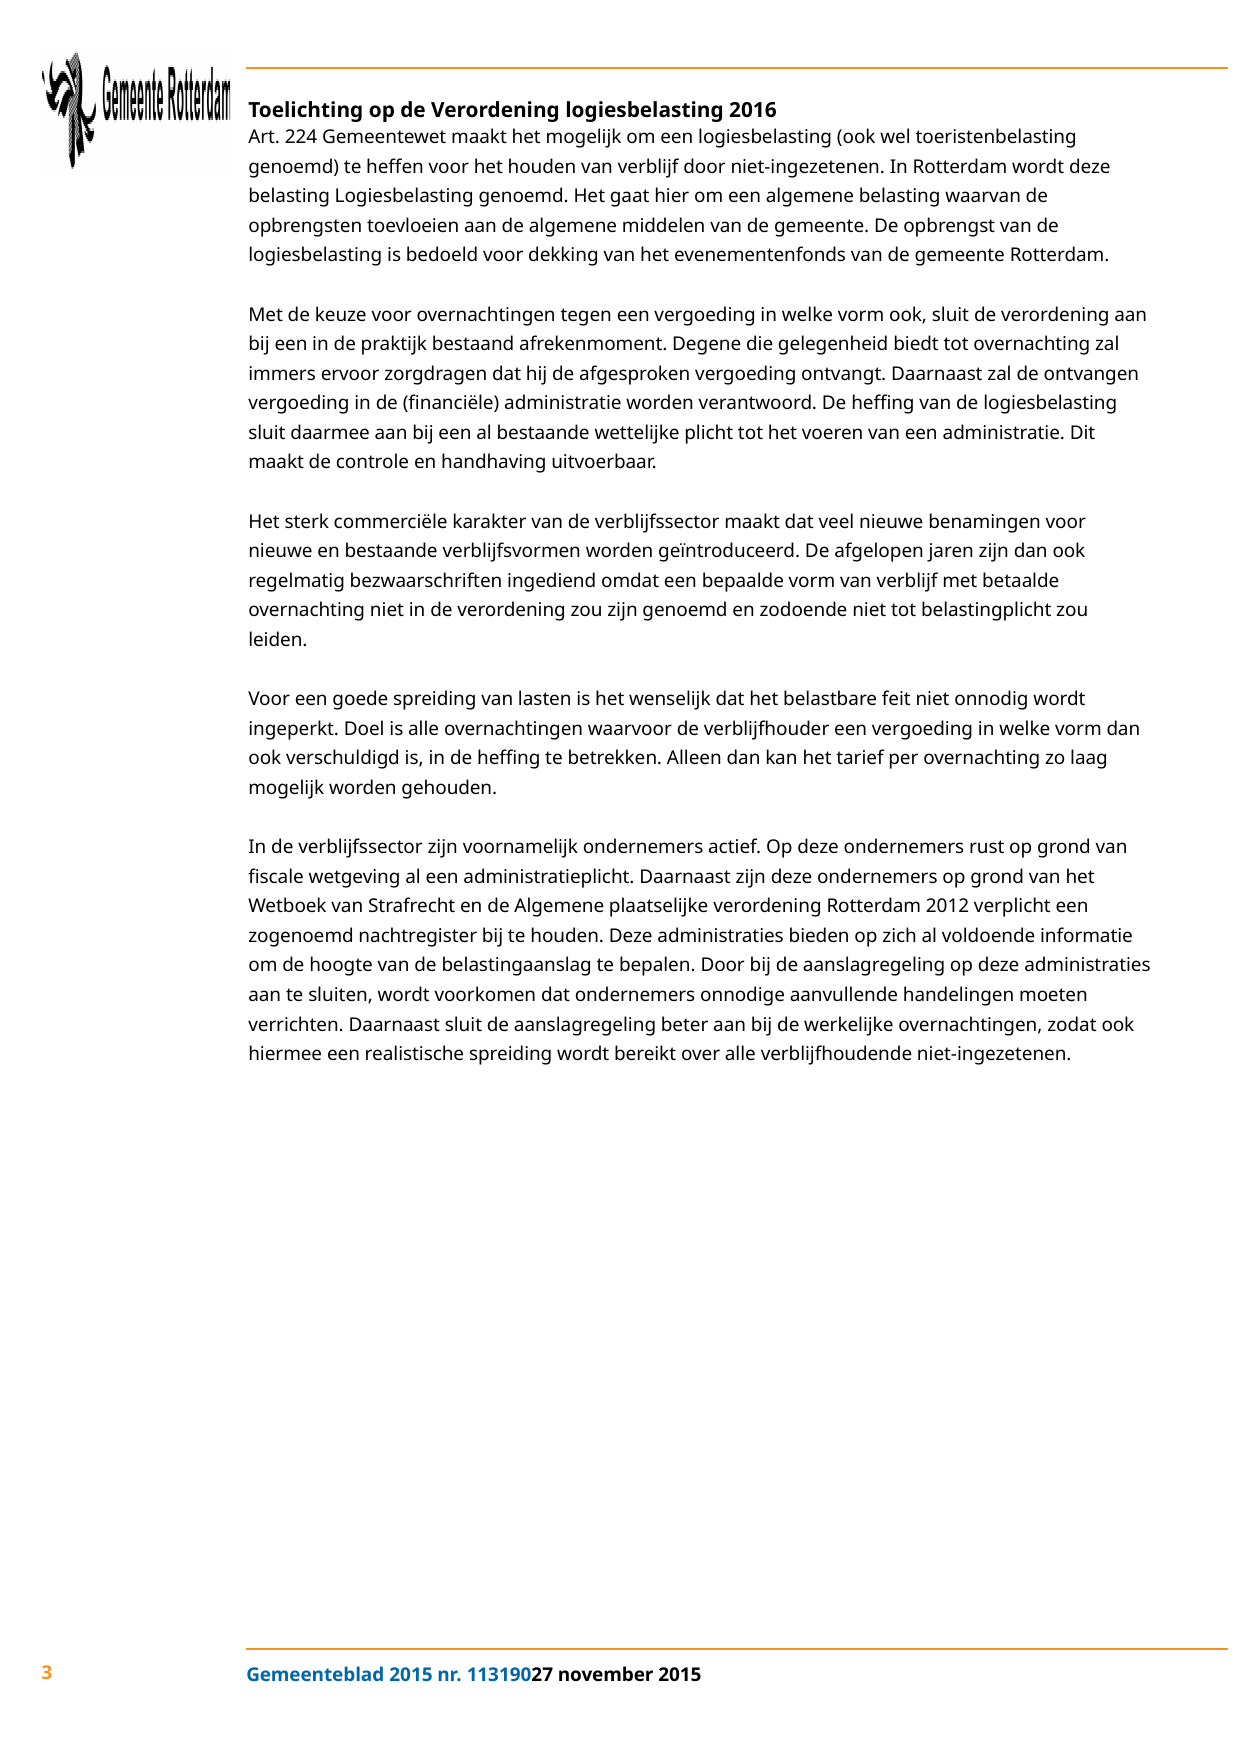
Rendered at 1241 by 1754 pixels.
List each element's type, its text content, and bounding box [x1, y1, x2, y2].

text In de verblijfssector zijn voornamelijk ondernemers actief. Op deze ondernemers rust op grond van fiscale wetgeving al een administratieplicht. Daarnaast zijn deze ondernemers op grond van het Wetboek van Strafrecht en de Algemene plaatselijke verordening Rotterdam 2012 verplicht een zogenoemd nachtregister bij te houden. Deze administraties bieden op zich al voldoende informatie om de hoogte van de belastingaanslag te bepalen. Door bij de aanslagregeling op deze administraties aan te sluiten, wordt voorkomen dat ondernemers onnodige aanvullende handelingen moeten verrichten. Daarnaast sluit de aanslagregeling beter aan bij de werkelijke overnachtingen, zodat ook hiermee een realistische spreiding wordt bereikt over alle verblijfhoudende niet-ingezetenen. [248, 833, 1152, 1066]
text Met de keuze voor overnachtingen tegen een vergoeding in welke vorm ook, sluit de verordening aan bij een in de praktijk bestaand afrekenmoment. Degene die gelegenheid biedt tot overnachting zal immers ervoor zorgdragen dat hij de afgesproken vergoeding ontvangt. Daarnaast zal de ontvangen vergoeding in de (financiële) administratie worden verantwoord. De heffing van de logiesbelasting sluit daarmee aan bij een al bestaande wettelijke plicht tot het voeren van een administratie. Dit maakt de controle en handhaving uitvoerbaar. [248, 301, 1152, 474]
picture [41, 47, 231, 172]
text Voor een goede spreiding van lasten is het wenselijk dat het belastbare feit niet onnodig wordt ingeperkt. Doel is alle overnachtingen waarvoor de verblijfhouder een vergoeding in welke vorm dan ook verschuldigd is, in de heffing te betrekken. Alleen dan kan het tarief per overnachting zo laag mogelijk worden gehouden. [248, 685, 1152, 800]
text Toelichting op de Verordening logiesbelasting 2016 [248, 95, 1152, 123]
text Art. 224 Gemeentewet maakt het mogelijk om een logiesbelasting (ook wel toeristenbelasting genoemd) te heffen voor het houden van verblijf door niet-ingezetenen. In Rotterdam wordt deze belasting Logiesbelasting genoemd. Het gaat hier om een algemene belasting waarvan de opbrengsten toevloeien aan de algemene middelen van de gemeente. De opbrengst van de logiesbelasting is bedoeld voor dekking van het evenementenfonds van de gemeente Rotterdam. [248, 123, 1152, 267]
text Het sterk commerciële karakter van de verblijfssector maakt dat veel nieuwe benamingen voor nieuwe en bestaande verblijfsvormen worden geïntroduceerd. De afgelopen jaren zijn dan ook regelmatig bezwaarschriften ingediend omdat een bepaalde vorm van verblijf met betaalde overnachting niet in de verordening zou zijn genoemd en zodoende niet tot belastingplicht zou leiden. [248, 508, 1152, 652]
